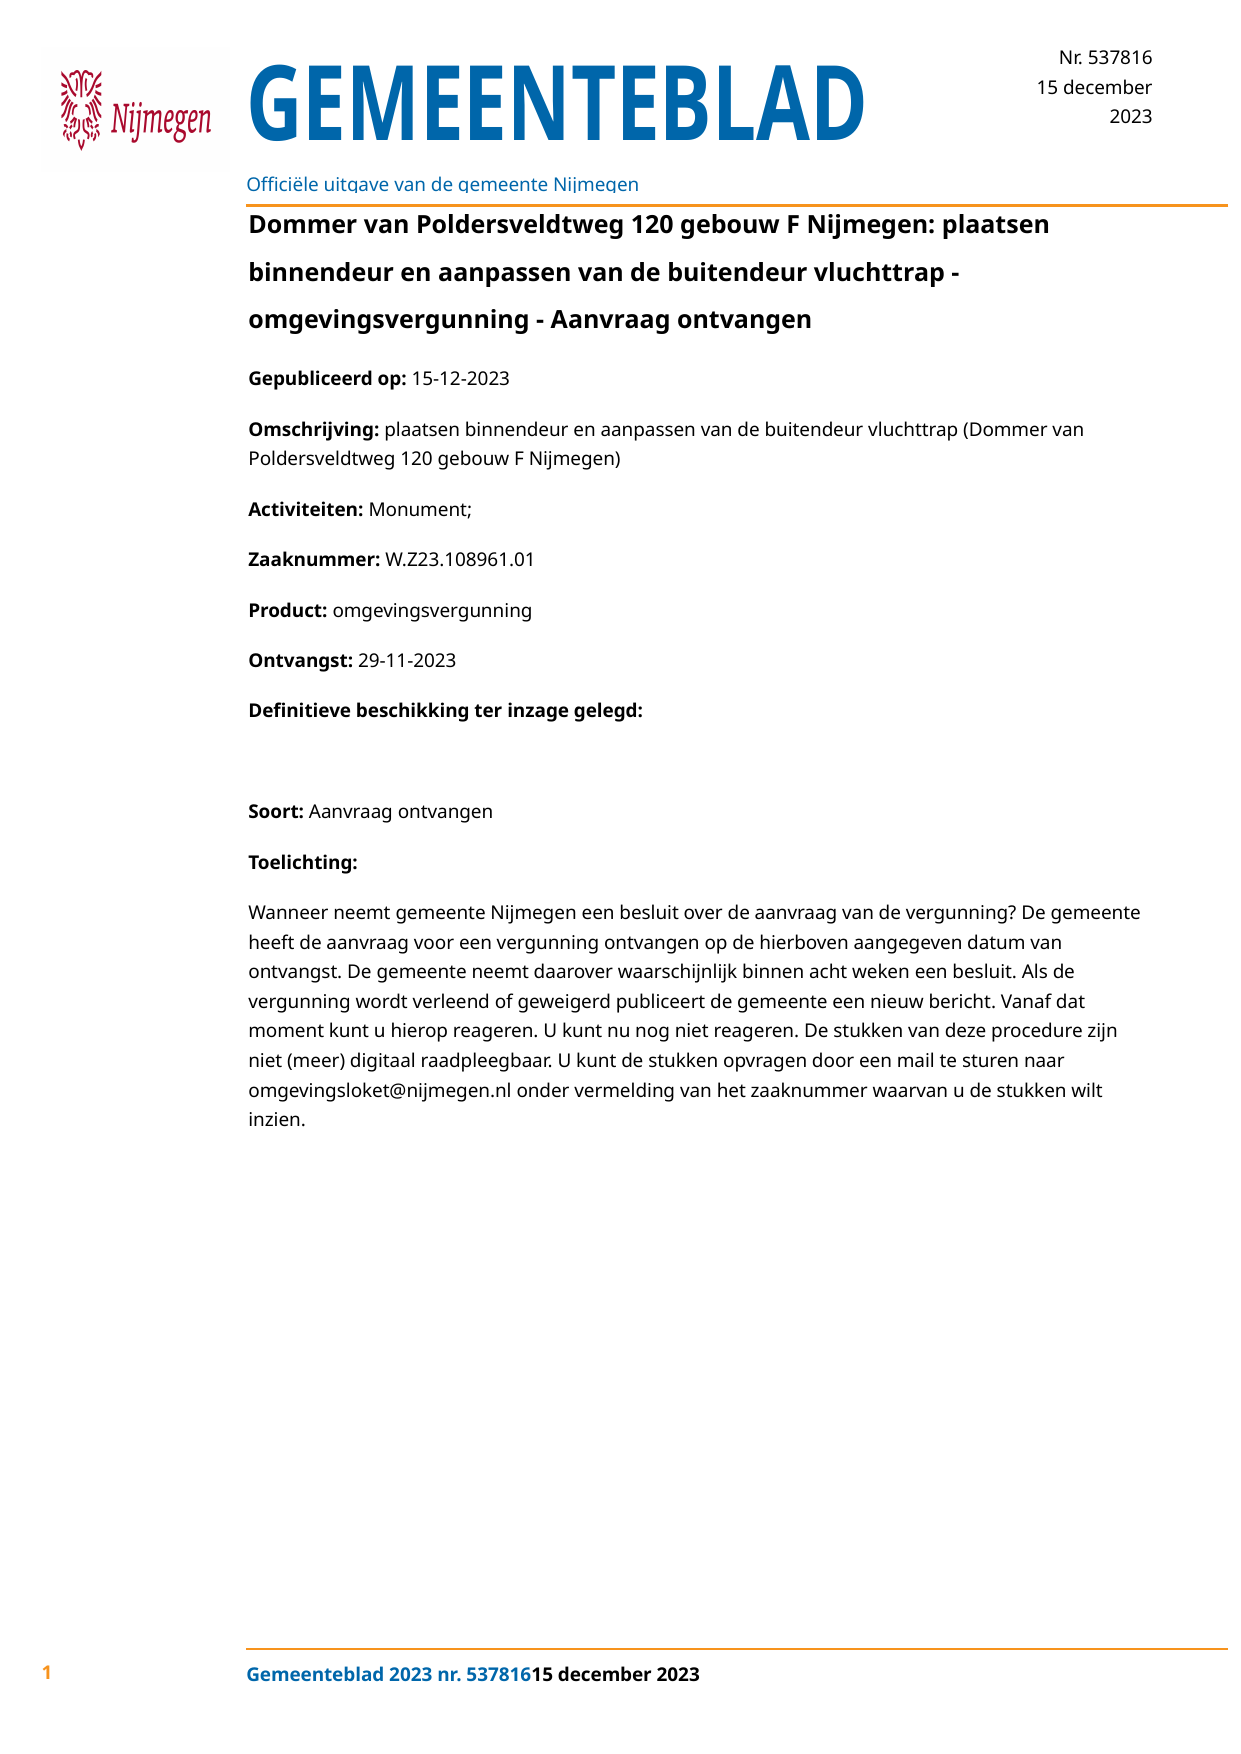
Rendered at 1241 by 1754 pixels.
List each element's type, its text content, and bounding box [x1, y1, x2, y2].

text Activiteiten: Monument; [248, 496, 1152, 522]
text Gepubliceerd op: 15-12-2023 [248, 366, 1152, 391]
text Zaaknummer: W.Z23.108961.01 [248, 546, 1152, 572]
text Omschrijving: plaatsen binnendeur en aanpassen van de buitendeur vluchttrap (Dommer van Poldersveldtweg 120 gebouw F Nijmegen) [248, 416, 1152, 471]
text Definitieve beschikking ter inzage gelegd: [248, 698, 1152, 723]
text Wanneer neemt gemeente Nijmegen een besluit over de aanvraag van de vergunning? De gemeente heeft de aanvraag voor een vergunning ontvangen op de hierboven aangegeven datum van ontvangst. De gemeente neemt daarover waarschijnlijk binnen acht weken een besluit. Als de vergunning wordt verleend of geweigerd publiceert de gemeente een nieuw bericht. Vanaf dat moment kunt u hierop reageren. U kunt nu nog niet reageren. De stukken van deze procedure zijn niet (meer) digitaal raadpleegbaar. U kunt de stukken opvragen door een mail te sturen naar omgevingsloket@nijmegen.nl onder vermelding van het zaaknummer waarvan u de stukken wilt inzien. [248, 899, 1152, 1132]
text Soort: Aanvraag ontvangen [248, 798, 1152, 824]
text Toelichting: [248, 849, 1152, 874]
text Product: omgevingsvergunning [248, 597, 1152, 622]
text Ontvangst: 29-11-2023 [248, 647, 1152, 673]
picture [41, 47, 231, 172]
text Dommer van Poldersveldtweg 120 gebouw F Nijmegen: plaatsen binnendeur en aanpassen van de buitendeur vluchttrap - omgevingsvergunning - Aanvraag ontvangen [248, 207, 1152, 336]
